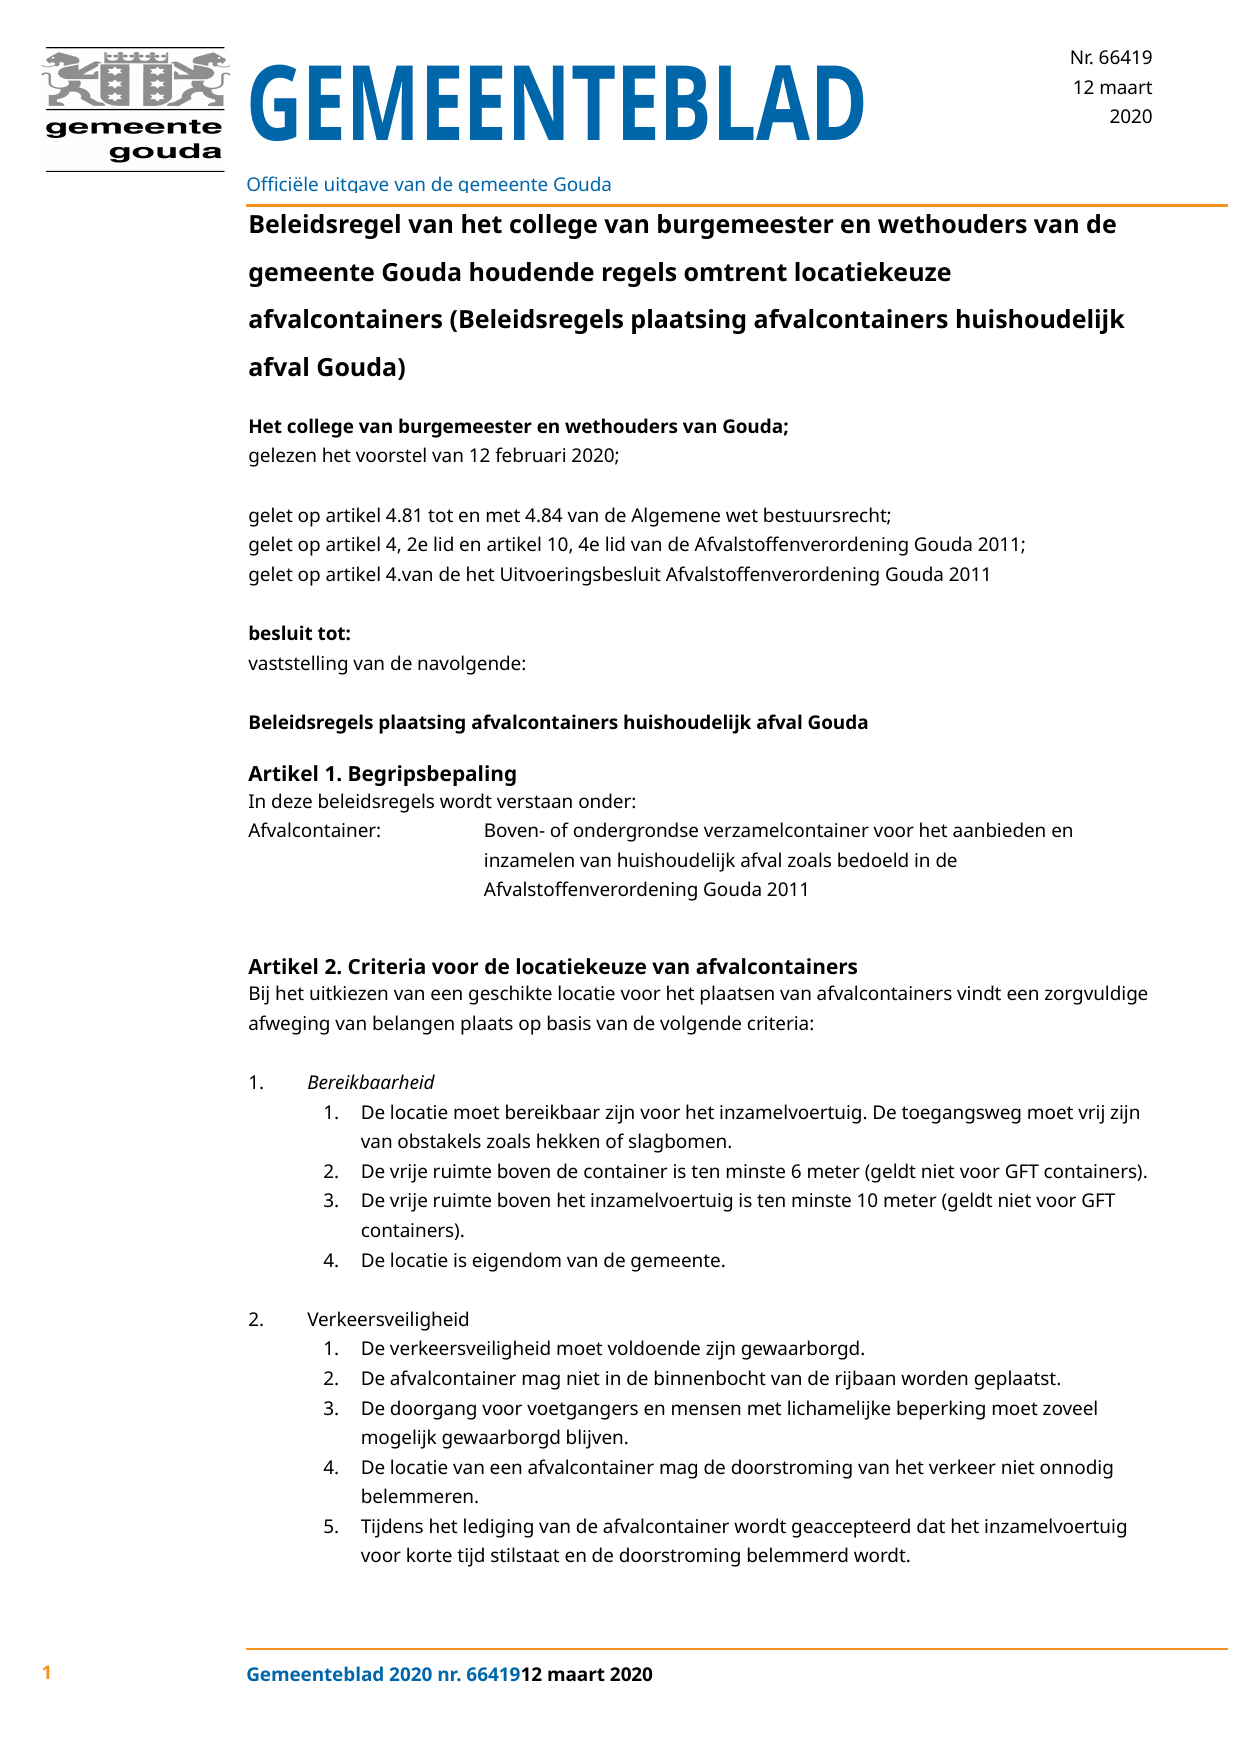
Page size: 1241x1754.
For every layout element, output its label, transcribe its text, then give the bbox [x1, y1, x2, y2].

text gelet op artikel 4.81 tot en met 4.84 van de Algemene wet bestuursrecht; [248, 502, 1152, 528]
text besluit tot: [248, 620, 1152, 646]
text Artikel 1. Begripsbepaling [248, 759, 1152, 788]
text In deze beleidsregels wordt verstaan onder: [248, 788, 1152, 813]
list De locatie is eigendom van de gemeente. [323, 1247, 1152, 1273]
list De locatie moet bereikbaar zijn voor het inzamelvoertuig. De toegangsweg moet vrij zijn van obstakels zoals hekken of slagbomen. [323, 1099, 1152, 1154]
table_cell [248, 903, 484, 928]
text vaststelling van de navolgende: [248, 650, 1152, 676]
text Beleidsregel van het college van burgemeester en wethouders van de gemeente Gouda houdende regels omtrent locatiekeuze afvalcontainers (Beleidsregels plaatsing afvalcontainers huishoudelijk afval Gouda) [248, 207, 1152, 384]
text Het college van burgemeester en wethouders van Gouda; [248, 413, 1152, 439]
table_cell [484, 903, 1152, 928]
list De locatie van een afvalcontainer mag de doorstroming van het verkeer niet onnodig belemmeren. [323, 1454, 1152, 1509]
text Artikel 2. Criteria voor de locatiekeuze van afvalcontainers [248, 952, 1152, 981]
list De verkeersveiligheid moet voldoende zijn gewaarborgd. [323, 1336, 1152, 1361]
table_header Afvalcontainer: [248, 818, 484, 902]
text Beleidsregels plaatsing afvalcontainers huishoudelijk afval Gouda [248, 709, 1152, 735]
list Tijdens het lediging van de afvalcontainer wordt geaccepteerd dat het inzamelvoertuig voor korte tijd stilstaat en de doorstroming belemmerd wordt. [323, 1513, 1152, 1568]
list De vrije ruimte boven de container is ten minste 6 meter (geldt niet voor GFT containers). [323, 1158, 1152, 1184]
table_header Boven- of ondergrondse verzamelcontainer voor het aanbieden en inzamelen van huishoudelijk afval zoals bedoeld in de Afvalstoffenverordening Gouda 2011 [484, 818, 1152, 902]
text gelet op artikel 4, 2e lid en artikel 10, 4e lid van de Afvalstoffenverordening Gouda 2011; [248, 531, 1152, 557]
list Bereikbaarheid [248, 1069, 1152, 1095]
list De afvalcontainer mag niet in de binnenbocht van de rijbaan worden geplaatst. [323, 1365, 1152, 1391]
text gelezen het voorstel van 12 februari 2020; [248, 443, 1152, 468]
list De doorgang voor voetgangers en mensen met lichamelijke beperking moet zoveel mogelijk gewaarborgd blijven. [323, 1395, 1152, 1450]
picture [41, 47, 231, 172]
list De vrije ruimte boven het inzamelvoertuig is ten minste 10 meter (geldt niet voor GFT containers). [323, 1188, 1152, 1243]
list Verkeersveiligheid [248, 1306, 1152, 1332]
text gelet op artikel 4.van de het Uitvoeringsbesluit Afvalstoffenverordening Gouda 2011 [248, 561, 1152, 587]
text Bij het uitkiezen van een geschikte locatie voor het plaatsen van afvalcontainers vindt een zorgvuldige afweging van belangen plaats op basis van de volgende criteria: [248, 981, 1152, 1036]
